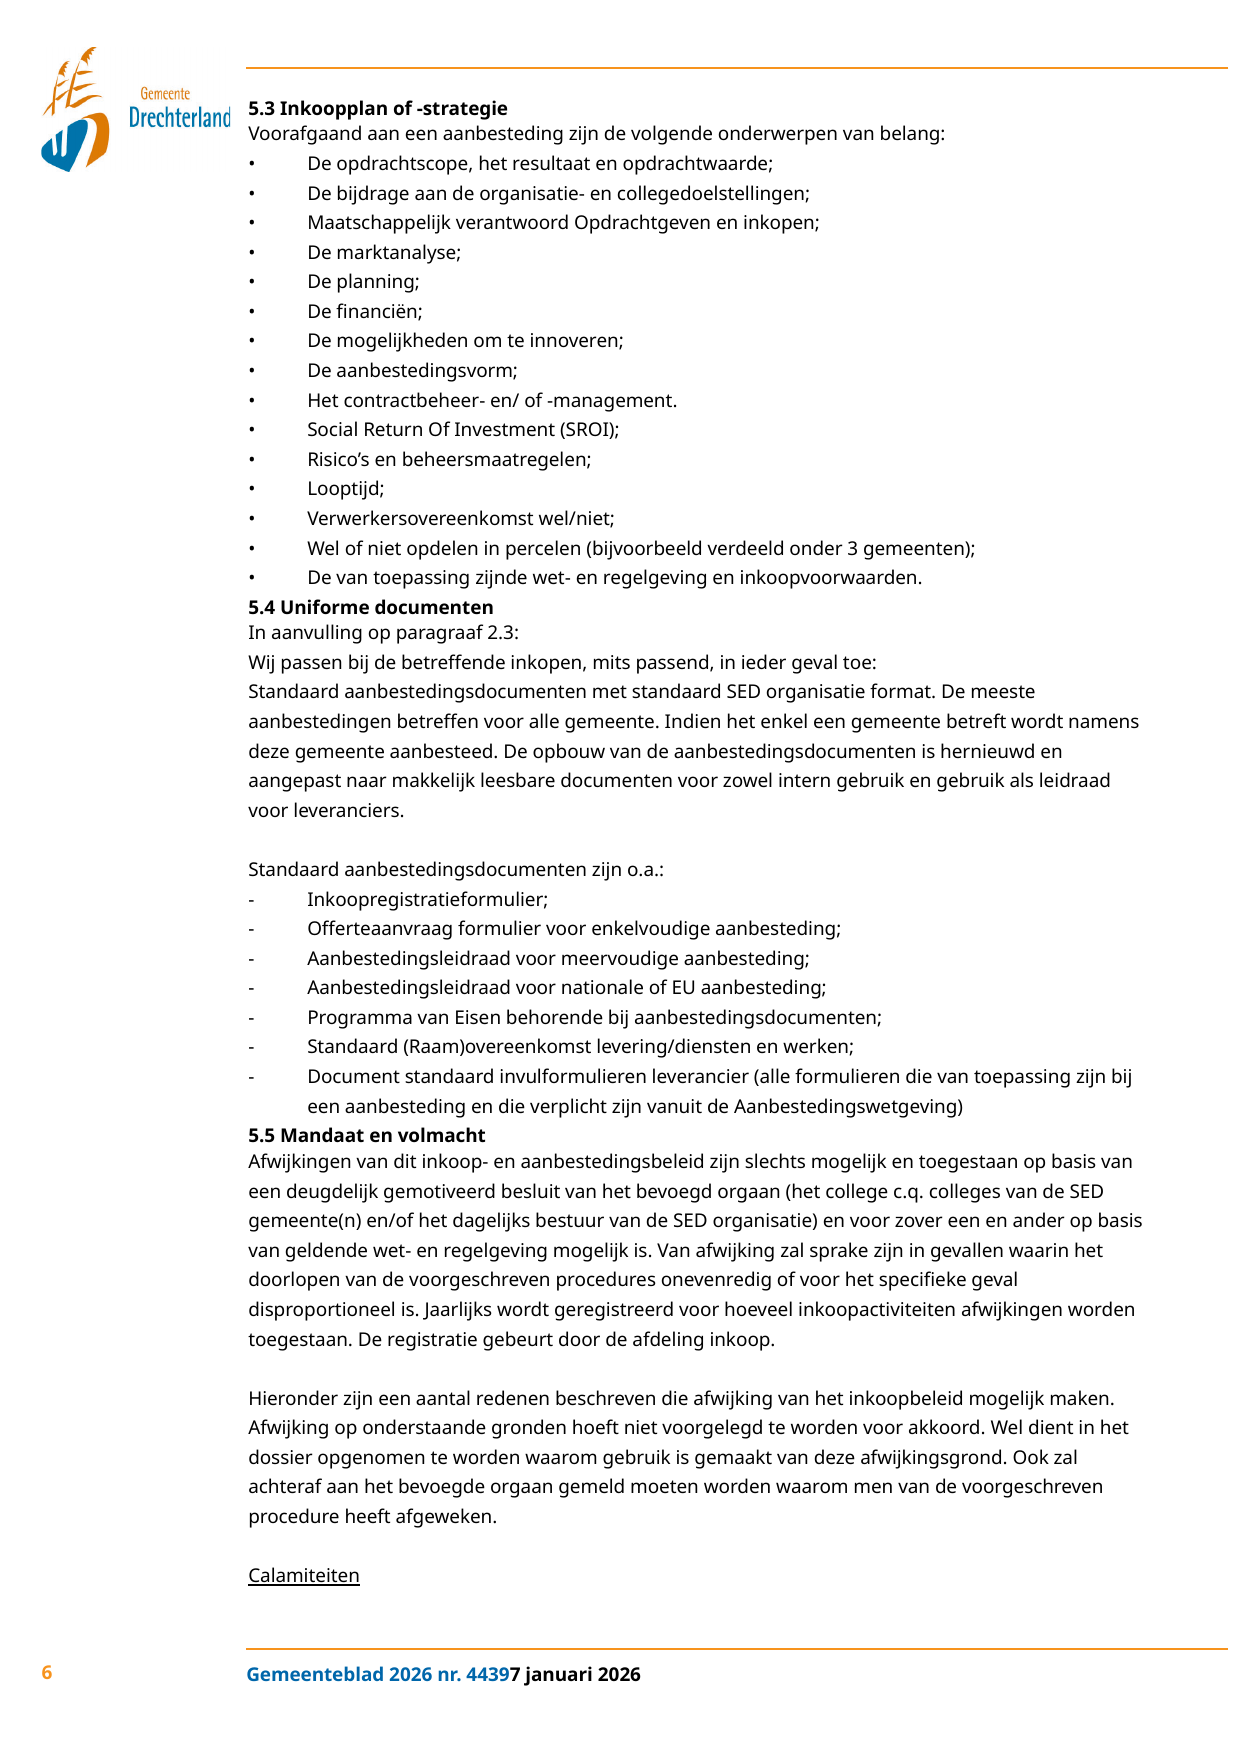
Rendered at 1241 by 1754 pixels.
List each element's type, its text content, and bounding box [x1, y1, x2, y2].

list De aanbestedingsvorm; [248, 357, 1152, 383]
text 5.3 Inkoopplan of -strategie [248, 95, 1152, 121]
list De financiën; [248, 298, 1152, 324]
list Risico’s en beheersmaatregelen; [248, 446, 1152, 472]
text Hieronder zijn een aantal redenen beschreven die afwijking van het inkoopbeleid mogelijk maken. Afwijking op onderstaande gronden hoeft niet voorgelegd te worden voor akkoord. Wel dient in het dossier opgenomen te worden waarom gebruik is gemaakt van deze afwijkingsgrond. Ook zal achteraf aan het bevoegde orgaan gemeld moeten worden waarom men van de voorgeschreven procedure heeft afgeweken. [248, 1385, 1152, 1529]
list Standaard (Raam)overeenkomst levering/diensten en werken; [248, 1034, 1152, 1059]
text Afwijkingen van dit inkoop- en aanbestedingsbeleid zijn slechts mogelijk en toegestaan op basis van een deugdelijk gemotiveerd besluit van het bevoegd orgaan (het college c.q. colleges van de SED gemeente(n) en/of het dagelijks bestuur van de SED organisatie) en voor zover een en ander op basis van geldende wet- en regelgeving mogelijk is. Van afwijking zal sprake zijn in gevallen waarin het doorlopen van de voorgeschreven procedures onevenredig of voor het specifieke geval disproportioneel is. Jaarlijks wordt geregistreerd voor hoeveel inkoopactiviteiten afwijkingen worden toegestaan. De registratie gebeurt door de afdeling inkoop. [248, 1148, 1152, 1351]
text Standaard aanbestedingsdocumenten met standaard SED organisatie format. De meeste aanbestedingen betreffen voor alle gemeente. Indien het enkel een gemeente betreft wordt namens deze gemeente aanbesteed. De opbouw van de aanbestedingsdocumenten is hernieuwd en aangepast naar makkelijk leesbare documenten voor zowel intern gebruik en gebruik als leidraad voor leveranciers. [248, 679, 1152, 823]
list Aanbestedingsleidraad voor meervoudige aanbesteding; [248, 945, 1152, 971]
list De marktanalyse; [248, 239, 1152, 264]
list De planning; [248, 268, 1152, 294]
text Voorafgaand aan een aanbesteding zijn de volgende onderwerpen van belang: [248, 121, 1152, 146]
list Programma van Eisen behorende bij aanbestedingsdocumenten; [248, 1004, 1152, 1030]
list De van toepassing zijnde wet- en regelgeving en inkoopvoorwaarden. [248, 564, 1152, 590]
list De mogelijkheden om te innoveren; [248, 328, 1152, 353]
picture [41, 47, 231, 172]
text Standaard aanbestedingsdocumenten zijn o.a.: [248, 856, 1152, 882]
text 5.4 Uniforme documenten [248, 594, 1152, 619]
picture [226, 115, 231, 124]
picture [41, 158, 64, 172]
list Wel of niet opdelen in percelen (bijvoorbeeld verdeeld onder 3 gemeenten); [248, 535, 1152, 560]
list Aanbestedingsleidraad voor nationale of EU aanbesteding; [248, 974, 1152, 1000]
list Document standaard invulformulieren leverancier (alle formulieren die van toepassing zijn bij een aanbesteding en die verplicht zijn vanuit de Aanbestedingswetgeving) [248, 1063, 1152, 1119]
text Wij passen bij de betreffende inkopen, mits passend, in ieder geval toe: [248, 649, 1152, 675]
list Inkoopregistratieformulier; [248, 886, 1152, 912]
list Maatschappelijk verantwoord Opdrachtgeven en inkopen; [248, 209, 1152, 235]
text In aanvulling op paragraaf 2.3: [248, 619, 1152, 645]
text Calamiteiten [248, 1562, 1152, 1588]
list Verwerkersovereenkomst wel/niet; [248, 505, 1152, 531]
list Looptijd; [248, 476, 1152, 501]
text 5.5 Mandaat en volmacht [248, 1122, 1152, 1148]
list Social Return Of Investment (SROI); [248, 416, 1152, 442]
list Offerteaanvraag formulier voor enkelvoudige aanbesteding; [248, 915, 1152, 941]
list De bijdrage aan de organisatie- en collegedoelstellingen; [248, 180, 1152, 205]
list De opdrachtscope, het resultaat en opdrachtwaarde; [248, 150, 1152, 176]
list Het contractbeheer- en/ of -management. [248, 387, 1152, 412]
